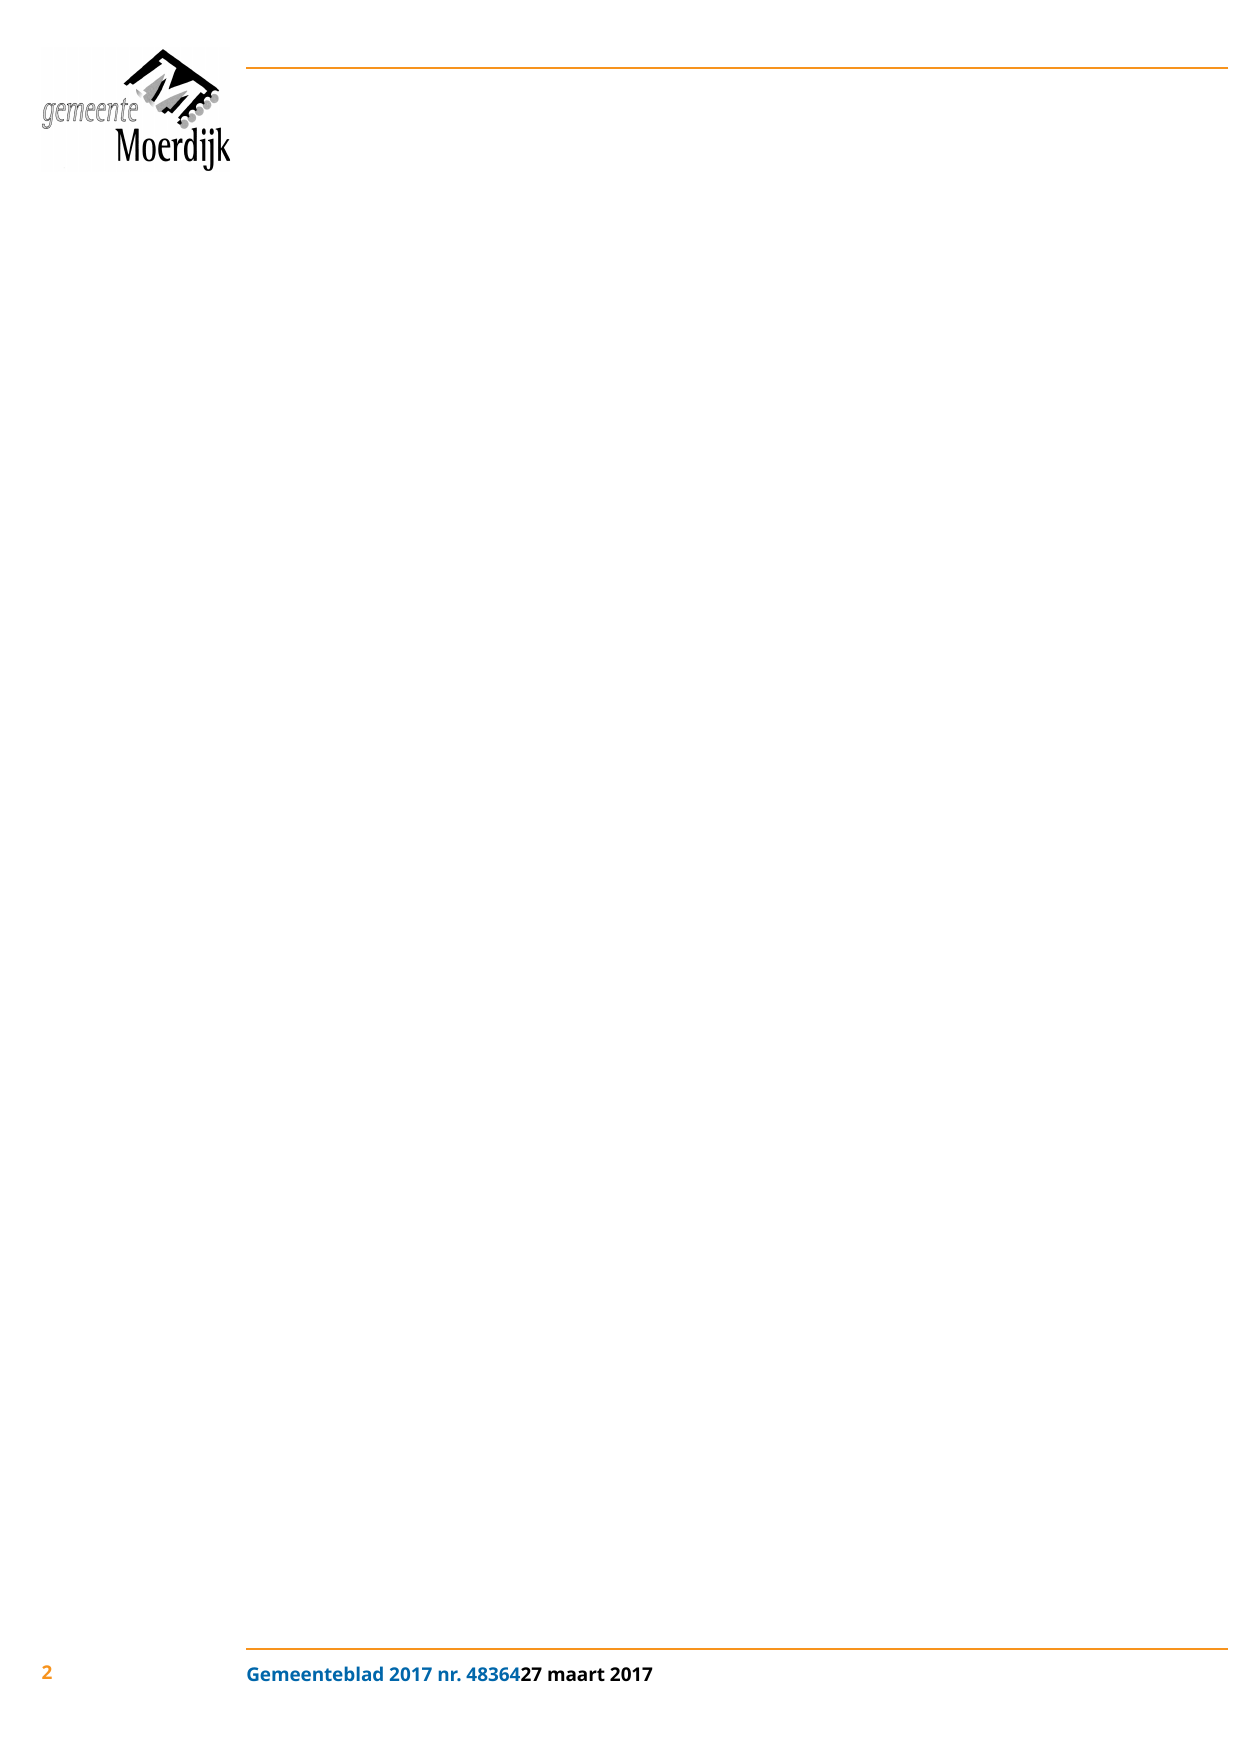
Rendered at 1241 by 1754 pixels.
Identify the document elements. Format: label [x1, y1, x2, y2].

picture [41, 47, 231, 172]
